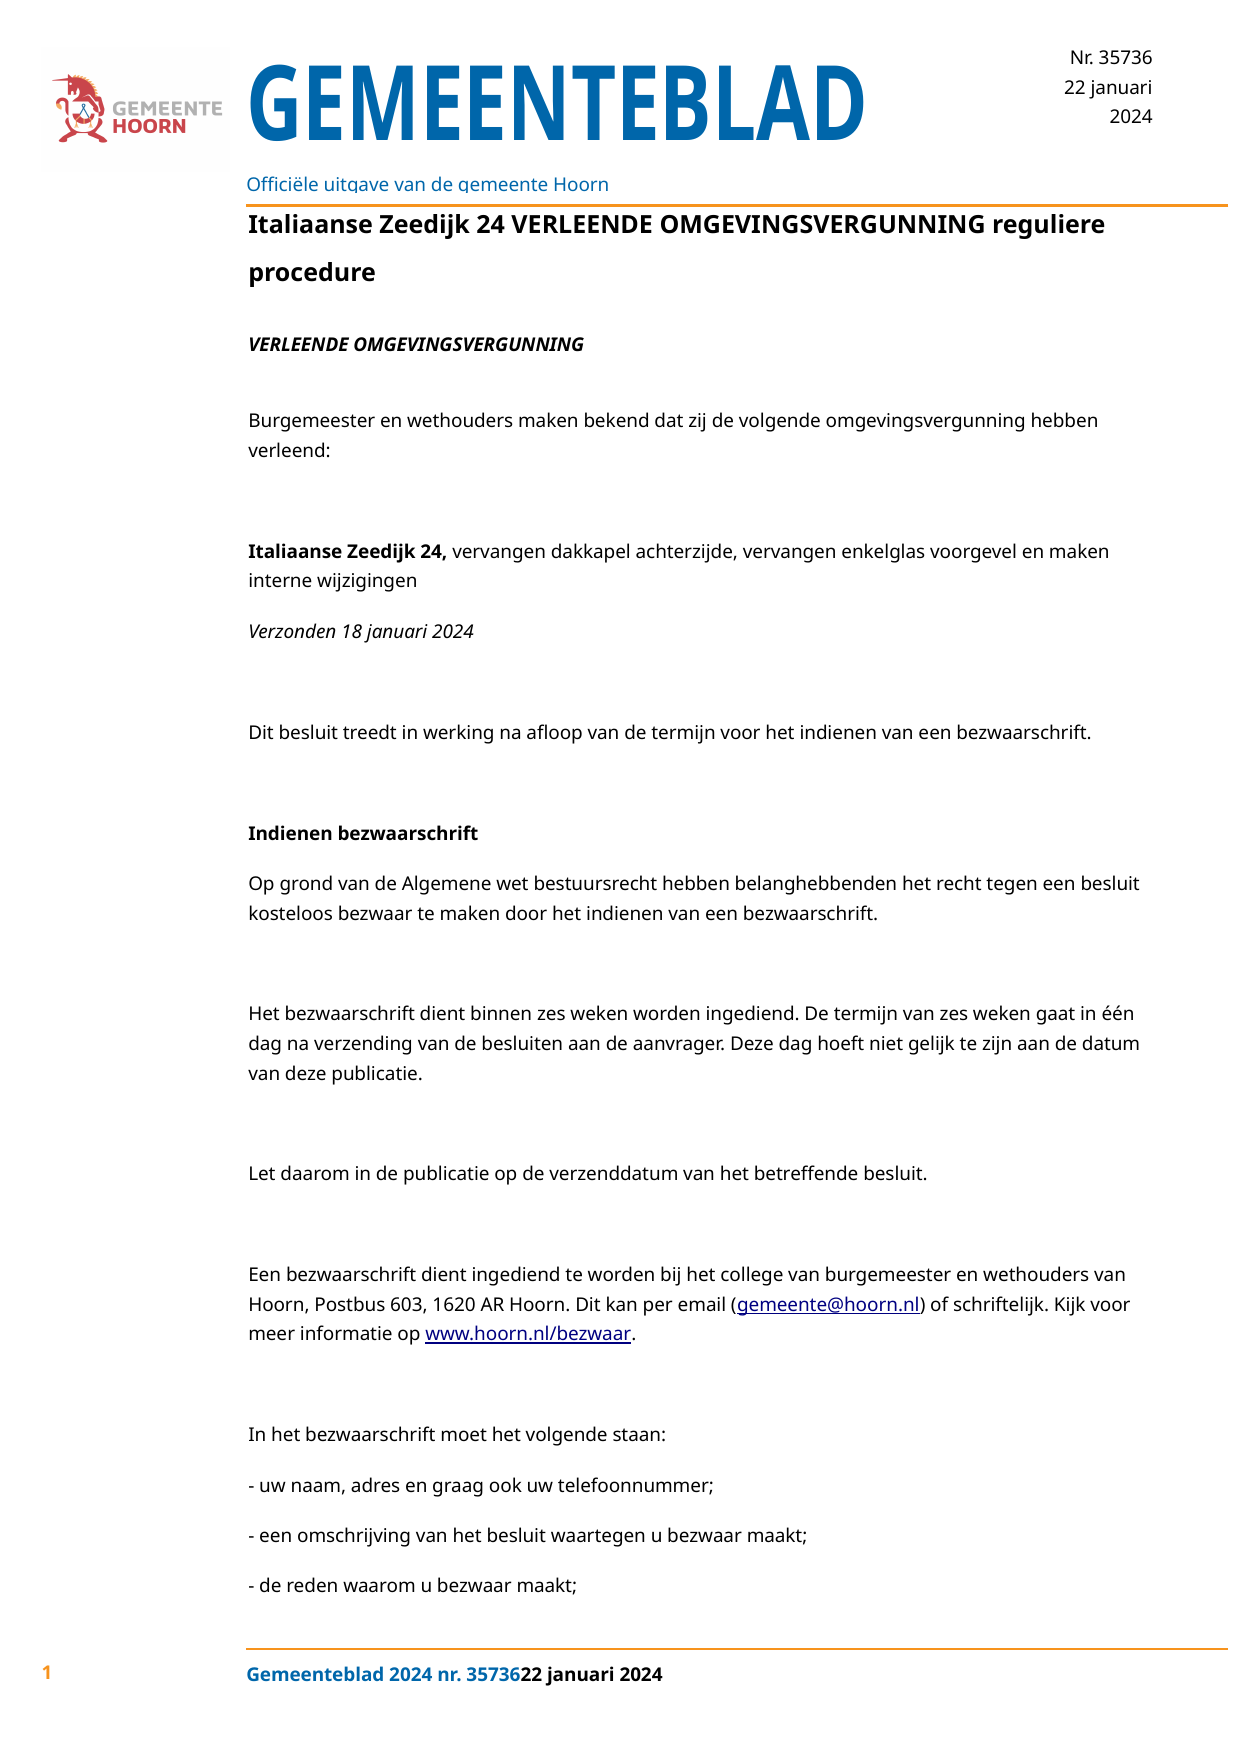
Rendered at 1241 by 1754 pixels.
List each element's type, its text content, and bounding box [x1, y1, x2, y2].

text - uw naam, adres en graag ook uw telefoonnummer; [248, 1472, 1152, 1497]
text Burgemeester en wethouders maken bekend dat zij de volgende omgevingsvergunning hebben verleend: [248, 408, 1152, 463]
text - een omschrijving van het besluit waartegen u bezwaar maakt; [248, 1522, 1152, 1548]
text Een bezwaarschrift dient ingediend te worden bij het college van burgemeester en wethouders van Hoorn, Postbus 603, 1620 AR Hoorn. Dit kan per email (gemeente@hoorn.nl) of schriftelijk. Kijk voor meer informatie op www.hoorn.nl/bezwaar. [248, 1261, 1152, 1346]
text Het bezwaarschrift dient binnen zes weken worden ingediend. De termijn van zes weken gaat in één dag na verzending van de besluiten aan de aanvrager. Deze dag hoeft niet gelijk te zijn aan de datum van deze publicatie. [248, 1001, 1152, 1085]
picture [41, 47, 231, 172]
text Italiaanse Zeedijk 24, vervangen dakkapel achterzijde, vervangen enkelglas voorgevel en maken interne wijzigingen [248, 538, 1152, 593]
text VERLEENDE OMGEVINGSVERGUNNING [248, 331, 1152, 357]
text Dit besluit treedt in werking na afloop van de termijn voor het indienen van een bezwaarschrift. [248, 719, 1152, 744]
text Verzonden 18 januari 2024 [248, 618, 1152, 644]
text - de reden waarom u bezwaar maakt; [248, 1573, 1152, 1598]
text Indienen bezwaarschrift [248, 820, 1152, 845]
text Italiaanse Zeedijk 24 VERLEENDE OMGEVINGSVERGUNNING reguliere procedure [248, 207, 1152, 288]
text Op grond van de Algemene wet bestuursrecht hebben belanghebbenden het recht tegen een besluit kosteloos bezwaar te maken door het indienen van een bezwaarschrift. [248, 870, 1152, 925]
text In het bezwaarschrift moet het volgende staan: [248, 1421, 1152, 1447]
text Let daarom in de publicatie op de verzenddatum van het betreffende besluit. [248, 1161, 1152, 1186]
